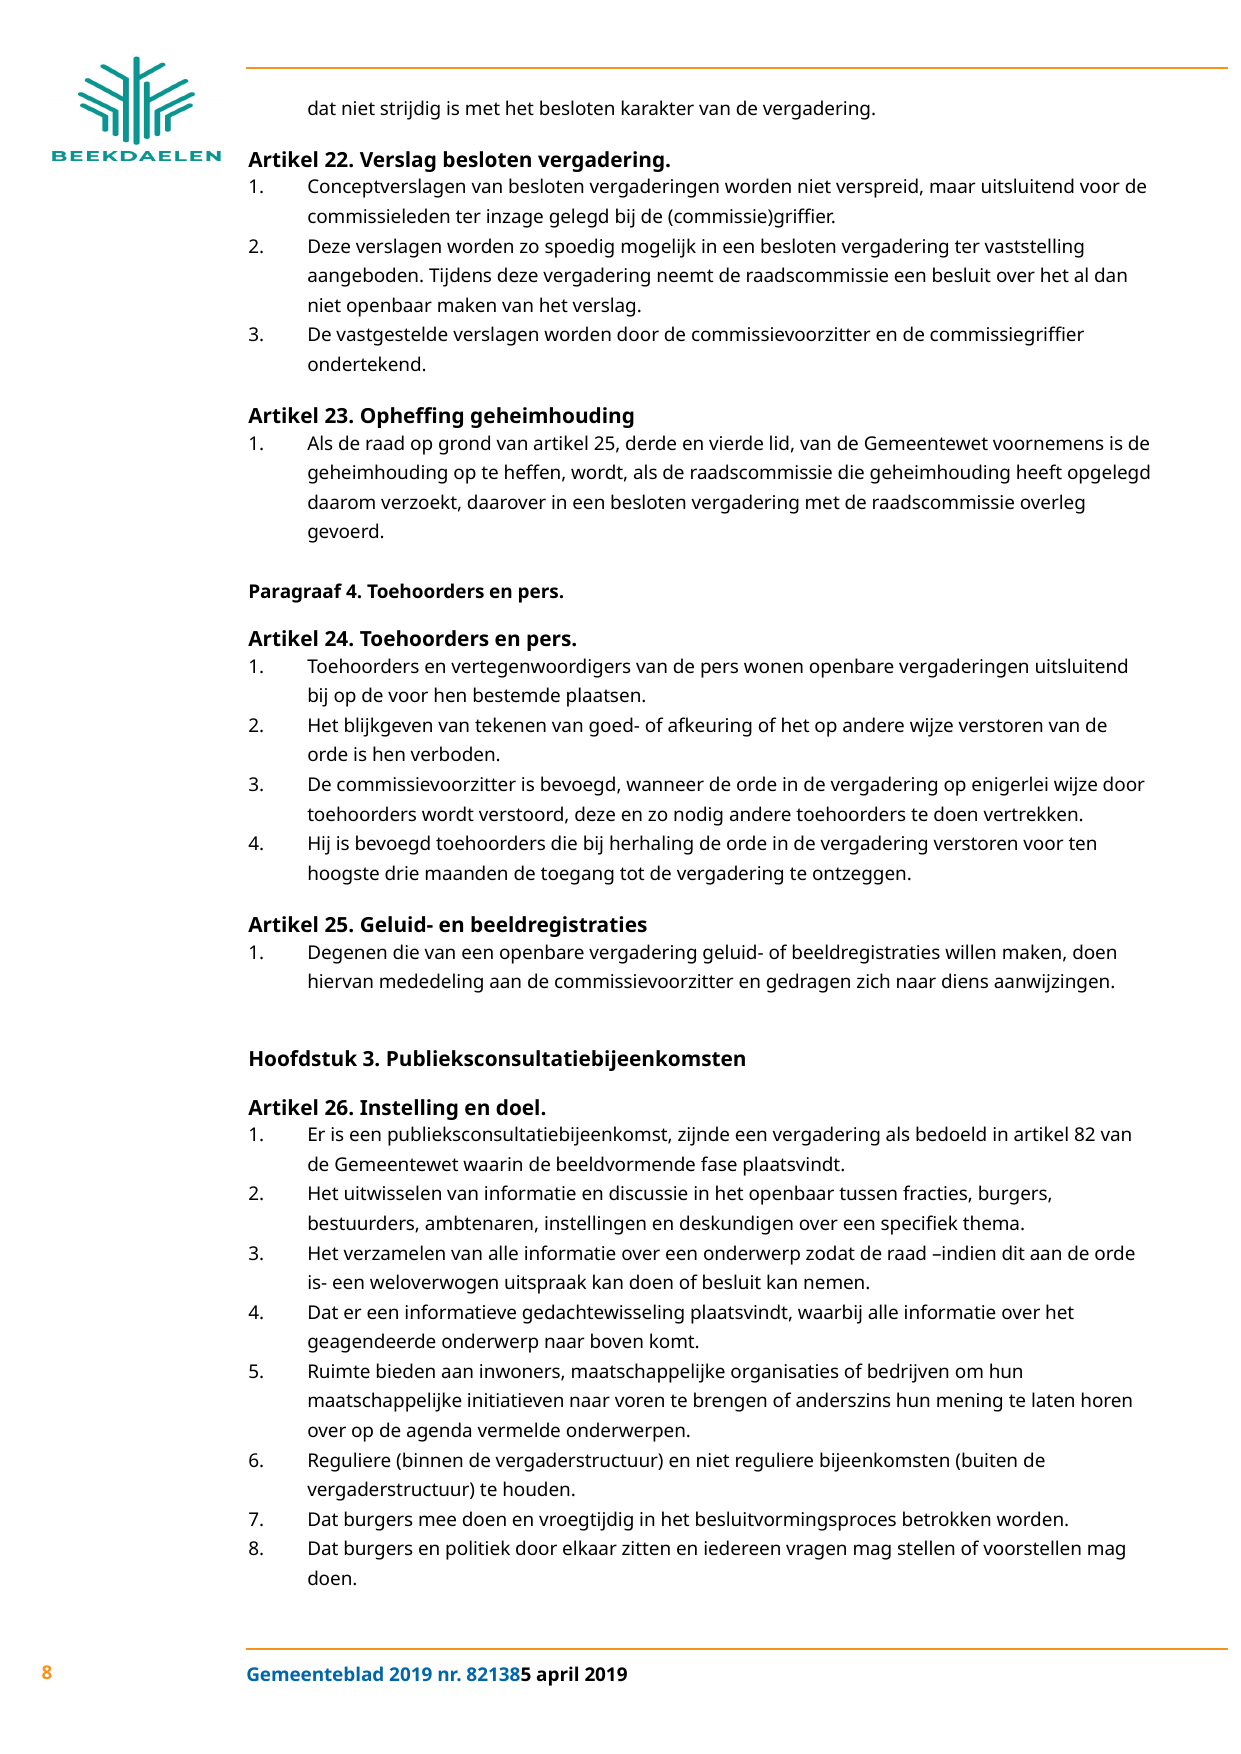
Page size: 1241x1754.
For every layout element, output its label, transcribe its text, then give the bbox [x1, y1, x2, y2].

list Ruimte bieden aan inwoners, maatschappelijke organisaties of bedrijven om hun maatschappelijke initiatieven naar voren te brengen of anderszins hun mening te laten horen over op de agenda vermelde onderwerpen. [248, 1358, 1152, 1443]
list Degenen die van een openbare vergadering geluid- of beeldregistraties willen maken, doen hiervan mededeling aan de commissievoorzitter en gedragen zich naar diens aanwijzingen. [248, 939, 1152, 994]
text Artikel 24. Toehoorders en pers. [248, 624, 1152, 653]
text Artikel 26. Instelling en doel. [248, 1093, 1152, 1121]
list Het uitwisselen van informatie en discussie in het openbaar tussen fracties, burgers, bestuurders, ambtenaren, instellingen en deskundigen over een specifiek thema. [248, 1181, 1152, 1236]
list Reguliere (binnen de vergaderstructuur) en niet reguliere bijeenkomsten (buiten de vergaderstructuur) te houden. [248, 1447, 1152, 1502]
list Het verzamelen van alle informatie over een onderwerp zodat de raad –indien dit aan de orde is- een weloverwogen uitspraak kan doen of besluit kan nemen. [248, 1240, 1152, 1295]
list Toehoorders en vertegenwoordigers van de pers wonen openbare vergaderingen uitsluitend bij op de voor hen bestemde plaatsen. [248, 653, 1152, 708]
text Paragraaf 4. Toehoorders en pers. [248, 578, 1152, 604]
list Er is een publieksconsultatiebijeenkomst, zijnde een vergadering als bedoeld in artikel 82 van de Gemeentewet waarin de beeldvormende fase plaatsvindt. [248, 1121, 1152, 1177]
text Hoofdstuk 3. Publieksconsultatiebijeenkomsten [248, 1044, 1152, 1072]
list Als de raad op grond van artikel 25, derde en vierde lid, van de Gemeentewet voornemens is de geheimhouding op te heffen, wordt, als de raadscommissie die geheimhouding heeft opgelegd daarom verzoekt, daarover in een besloten vergadering met de raadscommissie overleg gevoerd. [248, 430, 1152, 544]
list Conceptverslagen van besloten vergaderingen worden niet verspreid, maar uitsluitend voor de commissieleden ter inzage gelegd bij de (commissie)griffier. [248, 174, 1152, 229]
list Dat burgers en politiek door elkaar zitten en iedereen vragen mag stellen of voorstellen mag doen. [248, 1536, 1152, 1591]
list Het blijkgeven van tekenen van goed- of afkeuring of het op andere wijze verstoren van de orde is hen verboden. [248, 712, 1152, 767]
list Hij is bevoegd toehoorders die bij herhaling de orde in de vergadering verstoren voor ten hoogste drie maanden de toegang tot de vergadering te ontzeggen. [248, 830, 1152, 886]
list Dat er een informatieve gedachtewisseling plaatsvindt, waarbij alle informatie over het geagendeerde onderwerp naar boven komt. [248, 1299, 1152, 1354]
text Artikel 22. Verslag besloten vergadering. [248, 145, 1152, 174]
list De commissievoorzitter is bevoegd, wanneer de orde in de vergadering op enigerlei wijze door toehoorders wordt verstoord, deze en zo nodig andere toehoorders te doen vertrekken. [248, 771, 1152, 827]
text Artikel 25. Geluid- en beeldregistraties [248, 910, 1152, 939]
list Deze verslagen worden zo spoedig mogelijk in een besloten vergadering ter vaststelling aangeboden. Tijdens deze vergadering neemt de raadscommissie een besluit over het al dan niet openbaar maken van het verslag. [248, 233, 1152, 318]
list Dat burgers mee doen en vroegtijdig in het besluitvormingsproces betrokken worden. [248, 1506, 1152, 1532]
list De vastgestelde verslagen worden door de commissievoorzitter en de commissiegriffier ondertekend. [248, 322, 1152, 377]
picture [41, 47, 231, 172]
text Artikel 23. Opheffing geheimhouding [248, 402, 1152, 430]
list dat niet strijdig is met het besloten karakter van de vergadering. [248, 95, 1152, 121]
